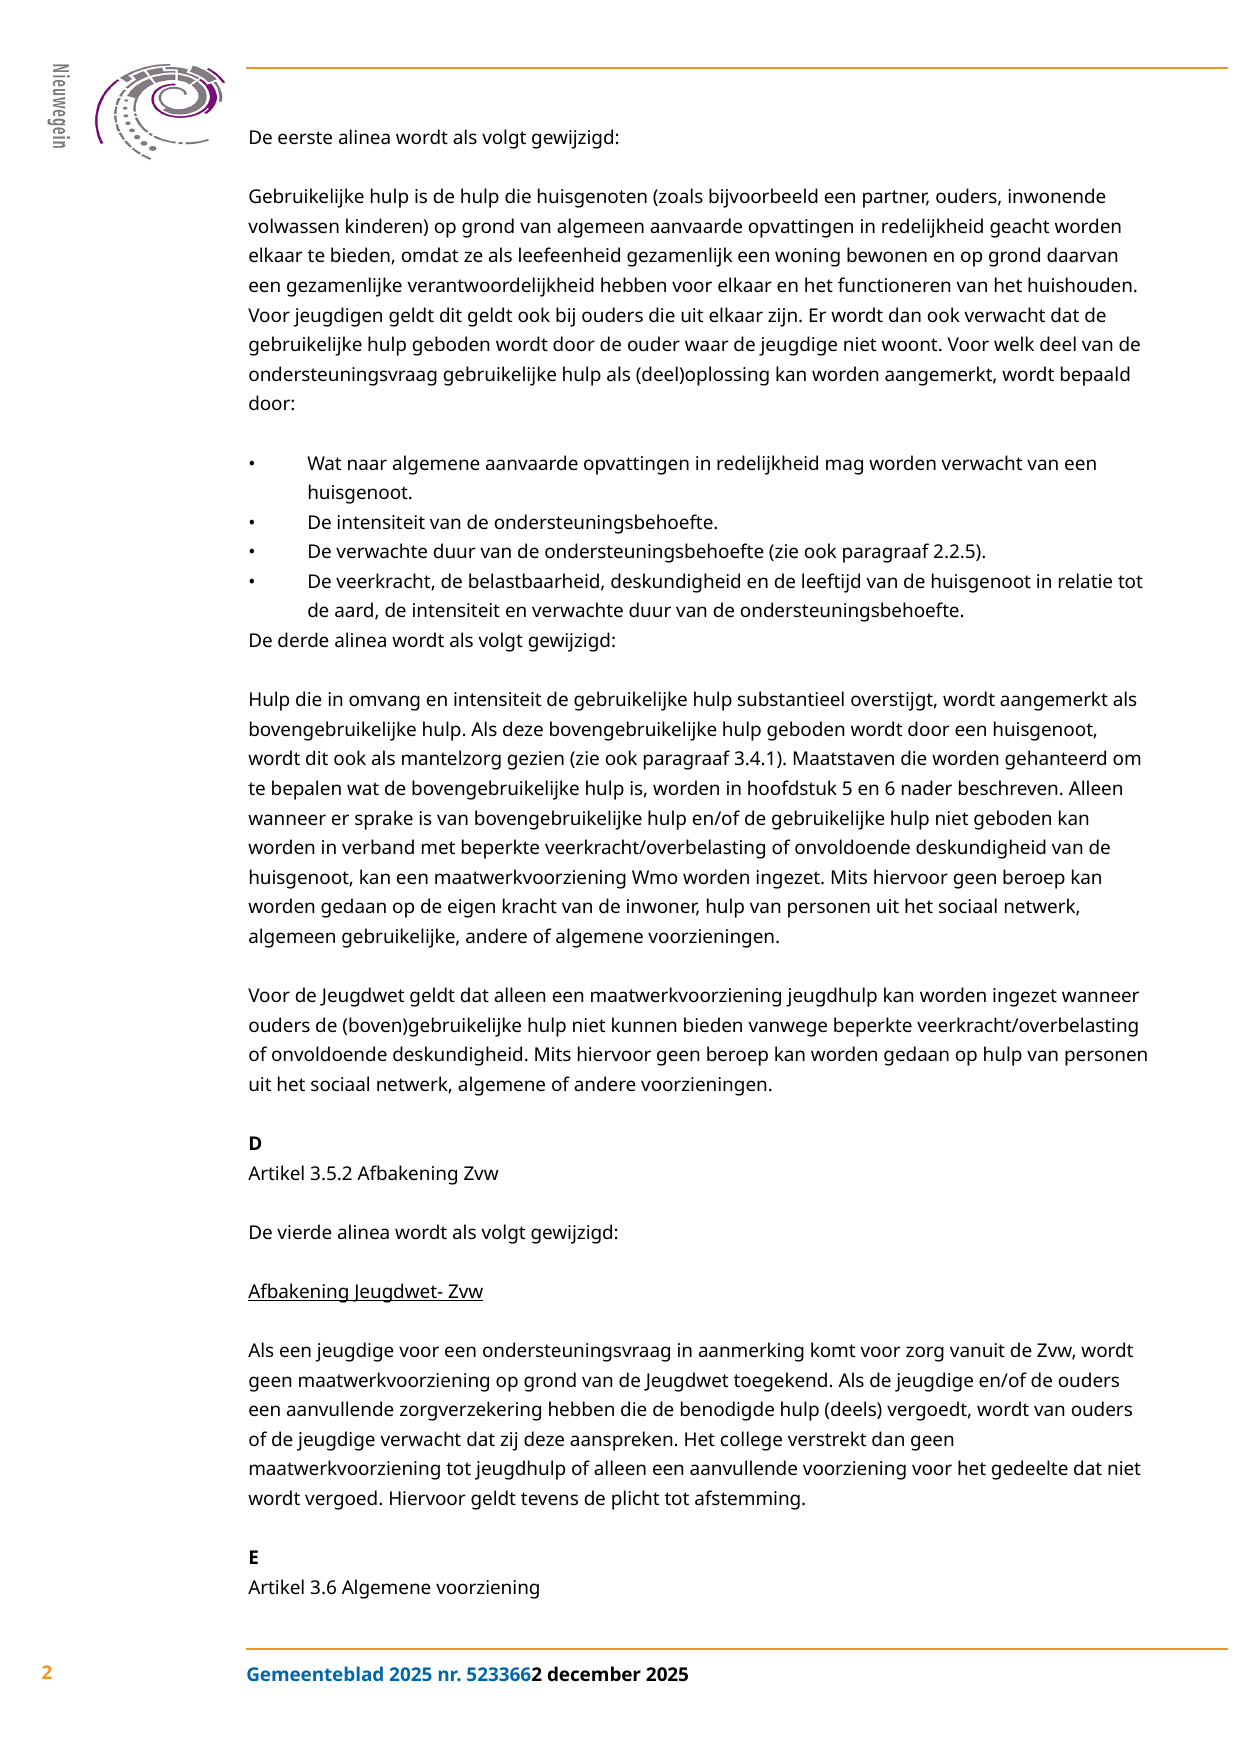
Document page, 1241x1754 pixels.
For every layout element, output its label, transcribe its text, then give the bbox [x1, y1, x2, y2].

text De derde alinea wordt als volgt gewijzigd: [248, 627, 1152, 653]
text De vierde alinea wordt als volgt gewijzigd: [248, 1219, 1152, 1245]
text Als een jeugdige voor een ondersteuningsvraag in aanmerking komt voor zorg vanuit de Zvw, wordt geen maatwerkvoorziening op grond van de Jeugdwet toegekend. Als de jeugdige en/of de ouders een aanvullende zorgverzekering hebben die de benodigde hulp (deels) vergoedt, wordt van ouders of de jeugdige verwacht dat zij deze aanspreken. Het college verstrekt dan geen maatwerkvoorziening tot jeugdhulp of alleen een aanvullende voorziening voor het gedeelte dat niet wordt vergoed. Hiervoor geldt tevens de plicht tot afstemming. [248, 1337, 1152, 1511]
text De eerste alinea wordt als volgt gewijzigd: [248, 124, 1152, 150]
text Voor de Jeugdwet geldt dat alleen een maatwerkvoorziening jeugdhulp kan worden ingezet wanneer ouders de (boven)gebruikelijke hulp niet kunnen bieden vanwege beperkte veerkracht/overbelasting of onvoldoende deskundigheid. Mits hiervoor geen beroep kan worden gedaan op hulp van personen uit het sociaal netwerk, algemene of andere voorzieningen. [248, 982, 1152, 1097]
list De verwachte duur van de ondersteuningsbehoefte (zie ook paragraaf 2.2.5). [248, 538, 1152, 564]
list Wat naar algemene aanvaarde opvattingen in redelijkheid mag worden verwacht van een huisgenoot. [248, 450, 1152, 505]
picture [41, 47, 231, 172]
text Artikel 3.6 Algemene voorziening [248, 1574, 1152, 1600]
text D [248, 1130, 1152, 1156]
list De veerkracht, de belastbaarheid, deskundigheid en de leeftijd van de huisgenoot in relatie tot de aard, de intensiteit en verwachte duur van de ondersteuningsbehoefte. [248, 568, 1152, 623]
text Afbakening Jeugdwet- Zvw [248, 1278, 1152, 1304]
text Artikel 3.5.2 Afbakening Zvw [248, 1160, 1152, 1186]
text Gebruikelijke hulp is de hulp die huisgenoten (zoals bijvoorbeeld een partner, ouders, inwonende volwassen kinderen) op grond van algemeen aanvaarde opvattingen in redelijkheid geacht worden elkaar te bieden, omdat ze als leefeenheid gezamenlijk een woning bewonen en op grond daarvan een gezamenlijke verantwoordelijkheid hebben voor elkaar en het functioneren van het huishouden. Voor jeugdigen geldt dit geldt ook bij ouders die uit elkaar zijn. Er wordt dan ook verwacht dat de gebruikelijke hulp geboden wordt door de ouder waar de jeugdige niet woont. Voor welk deel van de ondersteuningsvraag gebruikelijke hulp als (deel)oplossing kan worden aangemerkt, wordt bepaald door: [248, 183, 1152, 416]
text Hulp die in omvang en intensiteit de gebruikelijke hulp substantieel overstijgt, wordt aangemerkt als bovengebruikelijke hulp. Als deze bovengebruikelijke hulp geboden wordt door een huisgenoot, wordt dit ook als mantelzorg gezien (zie ook paragraaf 3.4.1). Maatstaven die worden gehanteerd om te bepalen wat de bovengebruikelijke hulp is, worden in hoofdstuk 5 en 6 nader beschreven. Alleen wanneer er sprake is van bovengebruikelijke hulp en/of de gebruikelijke hulp niet geboden kan worden in verband met beperkte veerkracht/overbelasting of onvoldoende deskundigheid van de huisgenoot, kan een maatwerkvoorziening Wmo worden ingezet. Mits hiervoor geen beroep kan worden gedaan op de eigen kracht van de inwoner, hulp van personen uit het sociaal netwerk, algemeen gebruikelijke, andere of algemene voorzieningen. [248, 686, 1152, 949]
text E [248, 1544, 1152, 1570]
list De intensiteit van de ondersteuningsbehoefte. [248, 509, 1152, 535]
